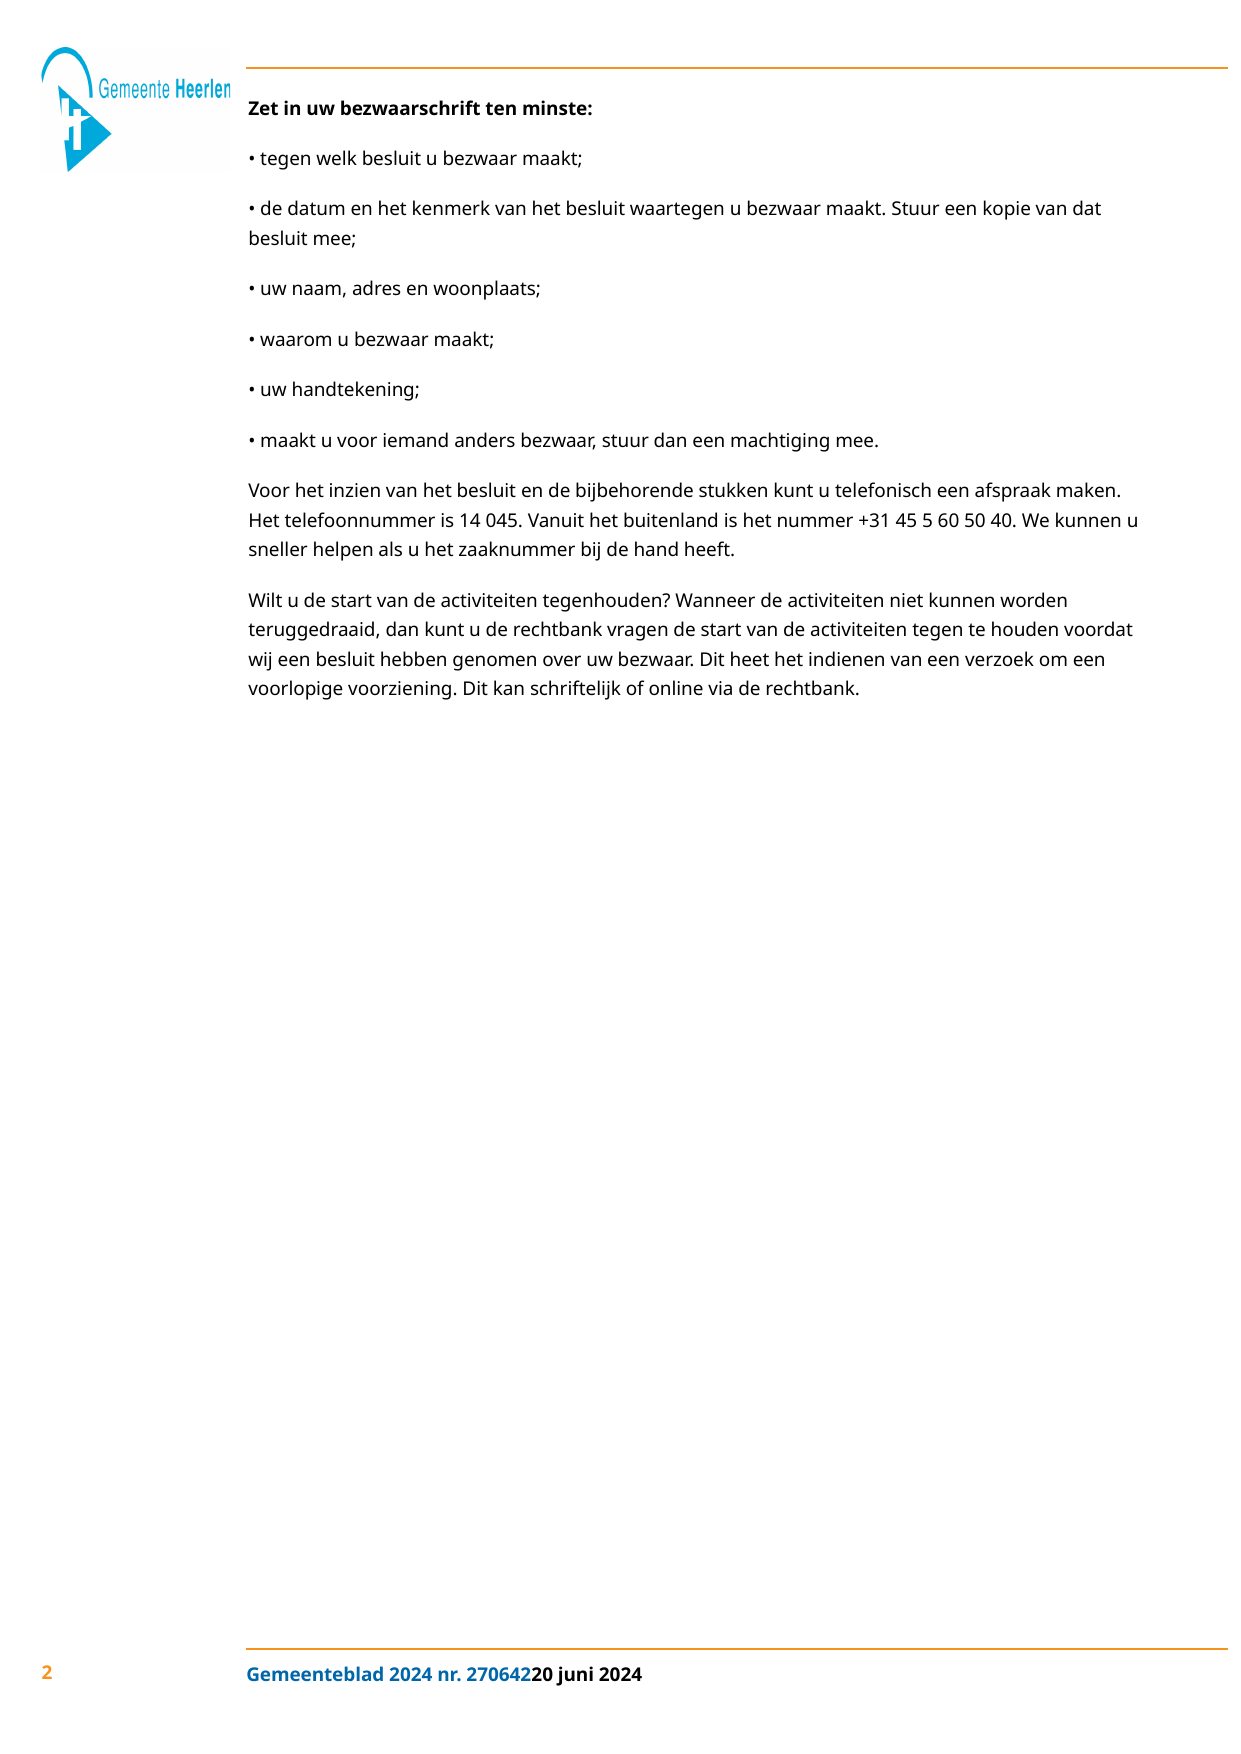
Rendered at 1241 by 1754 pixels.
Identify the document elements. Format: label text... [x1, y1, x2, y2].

text • waarom u bezwaar maakt; [248, 326, 1152, 352]
text • uw handtekening; [248, 376, 1152, 402]
picture [41, 47, 231, 172]
text Zet in uw bezwaarschrift ten minste: [248, 95, 1152, 121]
text Voor het inzien van het besluit en de bijbehorende stukken kunt u telefonisch een afspraak maken. Het telefoonnummer is 14 045. Vanuit het buitenland is het nummer +31 45 5 60 50 40. We kunnen u sneller helpen als u het zaaknummer bij de hand heeft. [248, 477, 1152, 562]
picture [41, 47, 59, 70]
text • uw naam, adres en woonplaats; [248, 276, 1152, 301]
text • tegen welk besluit u bezwaar maakt; [248, 145, 1152, 171]
text • maakt u voor iemand anders bezwaar, stuur dan een machtiging mee. [248, 427, 1152, 453]
text • de datum en het kenmerk van het besluit waartegen u bezwaar maakt. Stuur een kopie van dat besluit mee; [248, 196, 1152, 251]
text Wilt u de start van de activiteiten tegenhouden? Wanneer de activiteiten niet kunnen worden teruggedraaid, dan kunt u de rechtbank vragen de start van de activiteiten tegen te houden voordat wij een besluit hebben genomen over uw bezwaar. Dit heet het indienen van een verzoek om een voorlopige voorziening. Dit kan schriftelijk of online via de rechtbank. [248, 587, 1152, 701]
